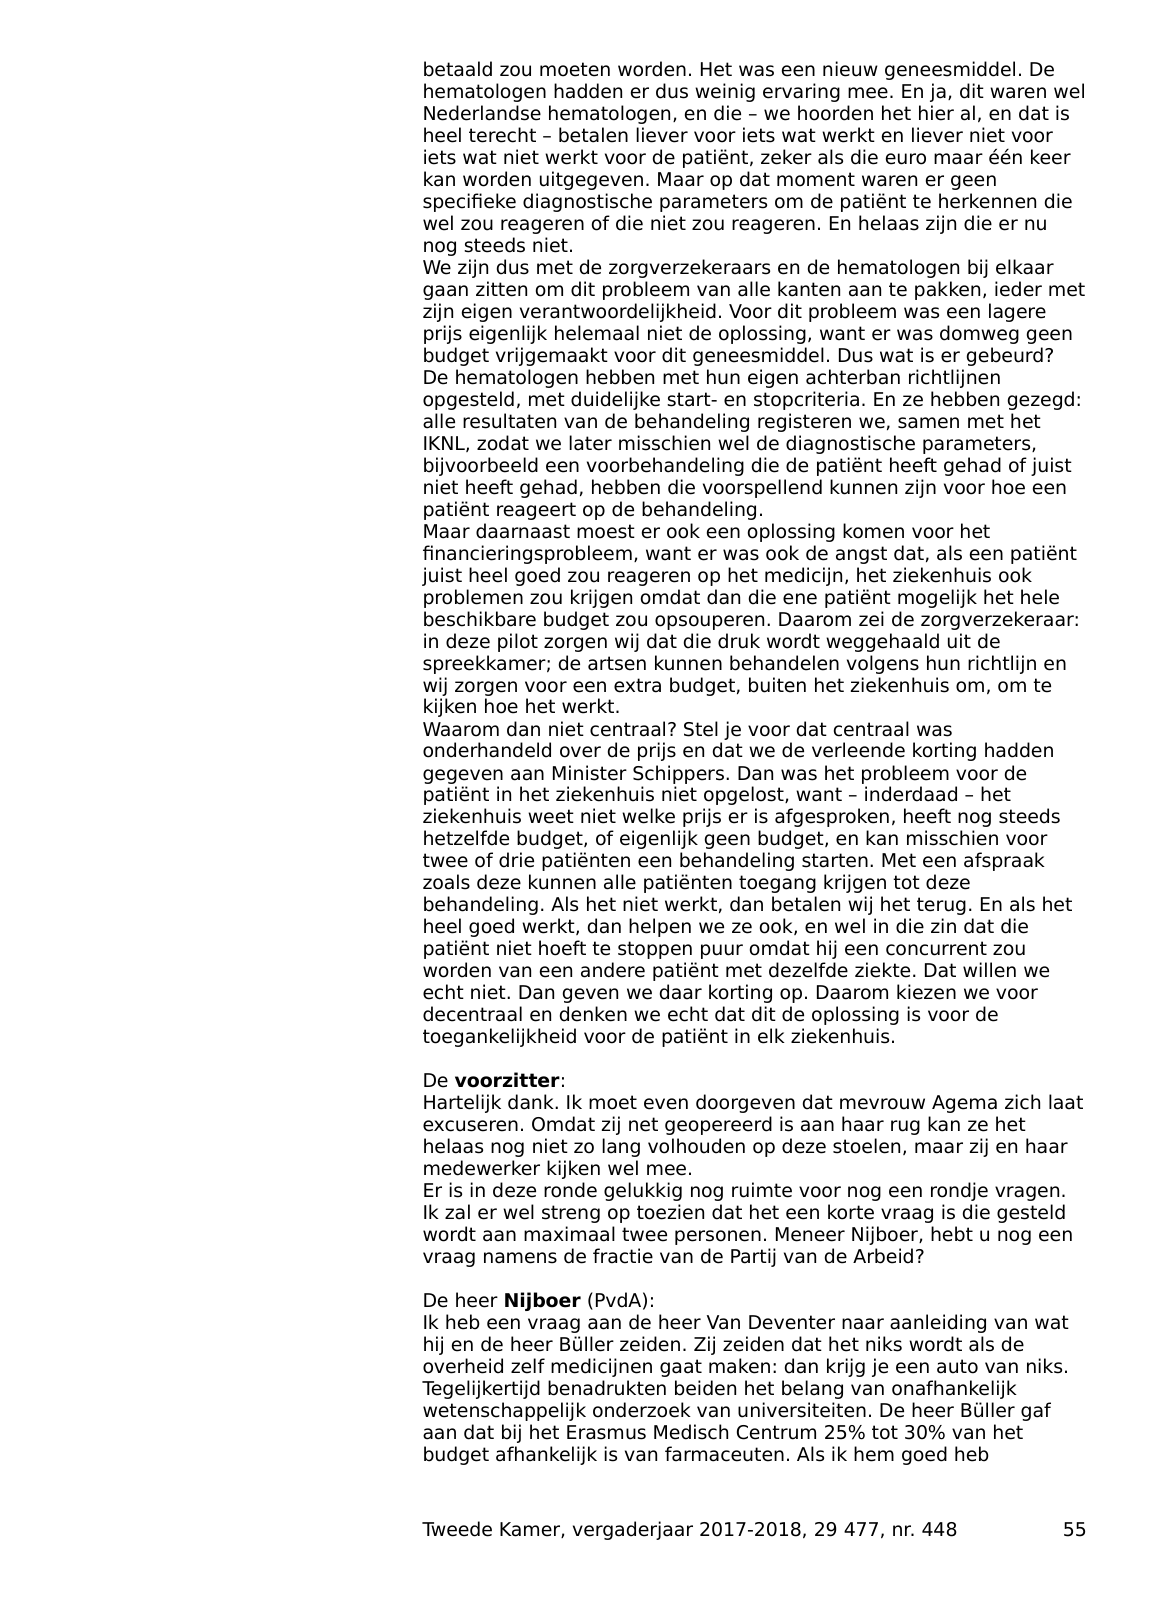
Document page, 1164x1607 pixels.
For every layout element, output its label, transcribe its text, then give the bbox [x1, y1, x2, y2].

text Er is in deze ronde gelukkig nog ruimte voor nog een rondje vragen. Ik zal er wel streng op toezien dat het een korte vraag is die gesteld wordt aan maximaal twee personen. Meneer Nijboer, hebt u nog een vraag namens de fractie van de Partij van de Arbeid? [422, 1180, 1087, 1268]
text Waarom dan niet centraal? Stel je voor dat centraal was onderhandeld over de prijs en dat we de verleende korting hadden gegeven aan Minister Schippers. Dan was het probleem voor de patiënt in het ziekenhuis niet opgelost, want – inderdaad – het ziekenhuis weet niet welke prijs er is afgesproken, heeft nog steeds hetzelfde budget, of eigenlijk geen budget, en kan misschien voor twee of drie patiënten een behandeling starten. Met een afspraak zoals deze kunnen alle patiënten toegang krijgen tot deze behandeling. Als het niet werkt, dan betalen wij het terug. En als het heel goed werkt, dan helpen we ze ook, en wel in die zin dat die patiënt niet hoeft te stoppen puur omdat hij een concurrent zou worden van een andere patiënt met dezelfde ziekte. Dat willen we echt niet. Dan geven we daar korting op. Daarom kiezen we voor decentraal en denken we echt dat dit de oplossing is voor de toegankelijkheid voor de patiënt in elk ziekenhuis. [422, 718, 1087, 1048]
text Hartelijk dank. Ik moet even doorgeven dat mevrouw Agema zich laat excuseren. Omdat zij net geopereerd is aan haar rug kan ze het helaas nog niet zo lang volhouden op deze stoelen, maar zij en haar medewerker kijken wel mee. [422, 1092, 1087, 1180]
text betaald zou moeten worden. Het was een nieuw geneesmiddel. De hematologen hadden er dus weinig ervaring mee. En ja, dit waren wel Nederlandse hematologen, en die – we hoorden het hier al, en dat is heel terecht – betalen liever voor iets wat werkt en liever niet voor iets wat niet werkt voor de patiënt, zeker als die euro maar één keer kan worden uitgegeven. Maar op dat moment waren er geen specifieke diagnostische parameters om de patiënt te herkennen die wel zou reageren of die niet zou reageren. En helaas zijn die er nu nog steeds niet. [422, 59, 1087, 257]
text Ik heb een vraag aan de heer Van Deventer naar aanleiding van wat hij en de heer Büller zeiden. Zij zeiden dat het niks wordt als de overheid zelf medicijnen gaat maken: dan krijg je een auto van niks. Tegelijkertijd benadrukten beiden het belang van onafhankelijk wetenschappelijk onderzoek van universiteiten. De heer Büller gaf aan dat bij het Erasmus Medisch Centrum 25% tot 30% van het budget afhankelijk is van farmaceuten. Als ik hem goed heb [422, 1312, 1087, 1466]
text De voorzitter: [422, 1070, 1087, 1092]
text De heer Nijboer (PvdA): [422, 1290, 1087, 1312]
text Maar daarnaast moest er ook een oplossing komen voor het financieringsprobleem, want er was ook de angst dat, als een patiënt juist heel goed zou reageren op het medicijn, het ziekenhuis ook problemen zou krijgen omdat dan die ene patiënt mogelijk het hele beschikbare budget zou opsouperen. Daarom zei de zorgverzekeraar: in deze pilot zorgen wij dat die druk wordt weggehaald uit de spreekkamer; de artsen kunnen behandelen volgens hun richtlijn en wij zorgen voor een extra budget, buiten het ziekenhuis om, om te kijken hoe het werkt. [422, 521, 1087, 718]
text We zijn dus met de zorgverzekeraars en de hematologen bij elkaar gaan zitten om dit probleem van alle kanten aan te pakken, ieder met zijn eigen verantwoordelijkheid. Voor dit probleem was een lagere prijs eigenlijk helemaal niet de oplossing, want er was domweg geen budget vrijgemaakt voor dit geneesmiddel. Dus wat is er gebeurd? De hematologen hebben met hun eigen achterban richtlijnen opgesteld, met duidelijke start- en stopcriteria. En ze hebben gezegd: alle resultaten van de behandeling registeren we, samen met het IKNL, zodat we later misschien wel de diagnostische parameters, bijvoorbeeld een voorbehandeling die de patiënt heeft gehad of juist niet heeft gehad, hebben die voorspellend kunnen zijn voor hoe een patiënt reageert op de behandeling. [422, 257, 1087, 521]
